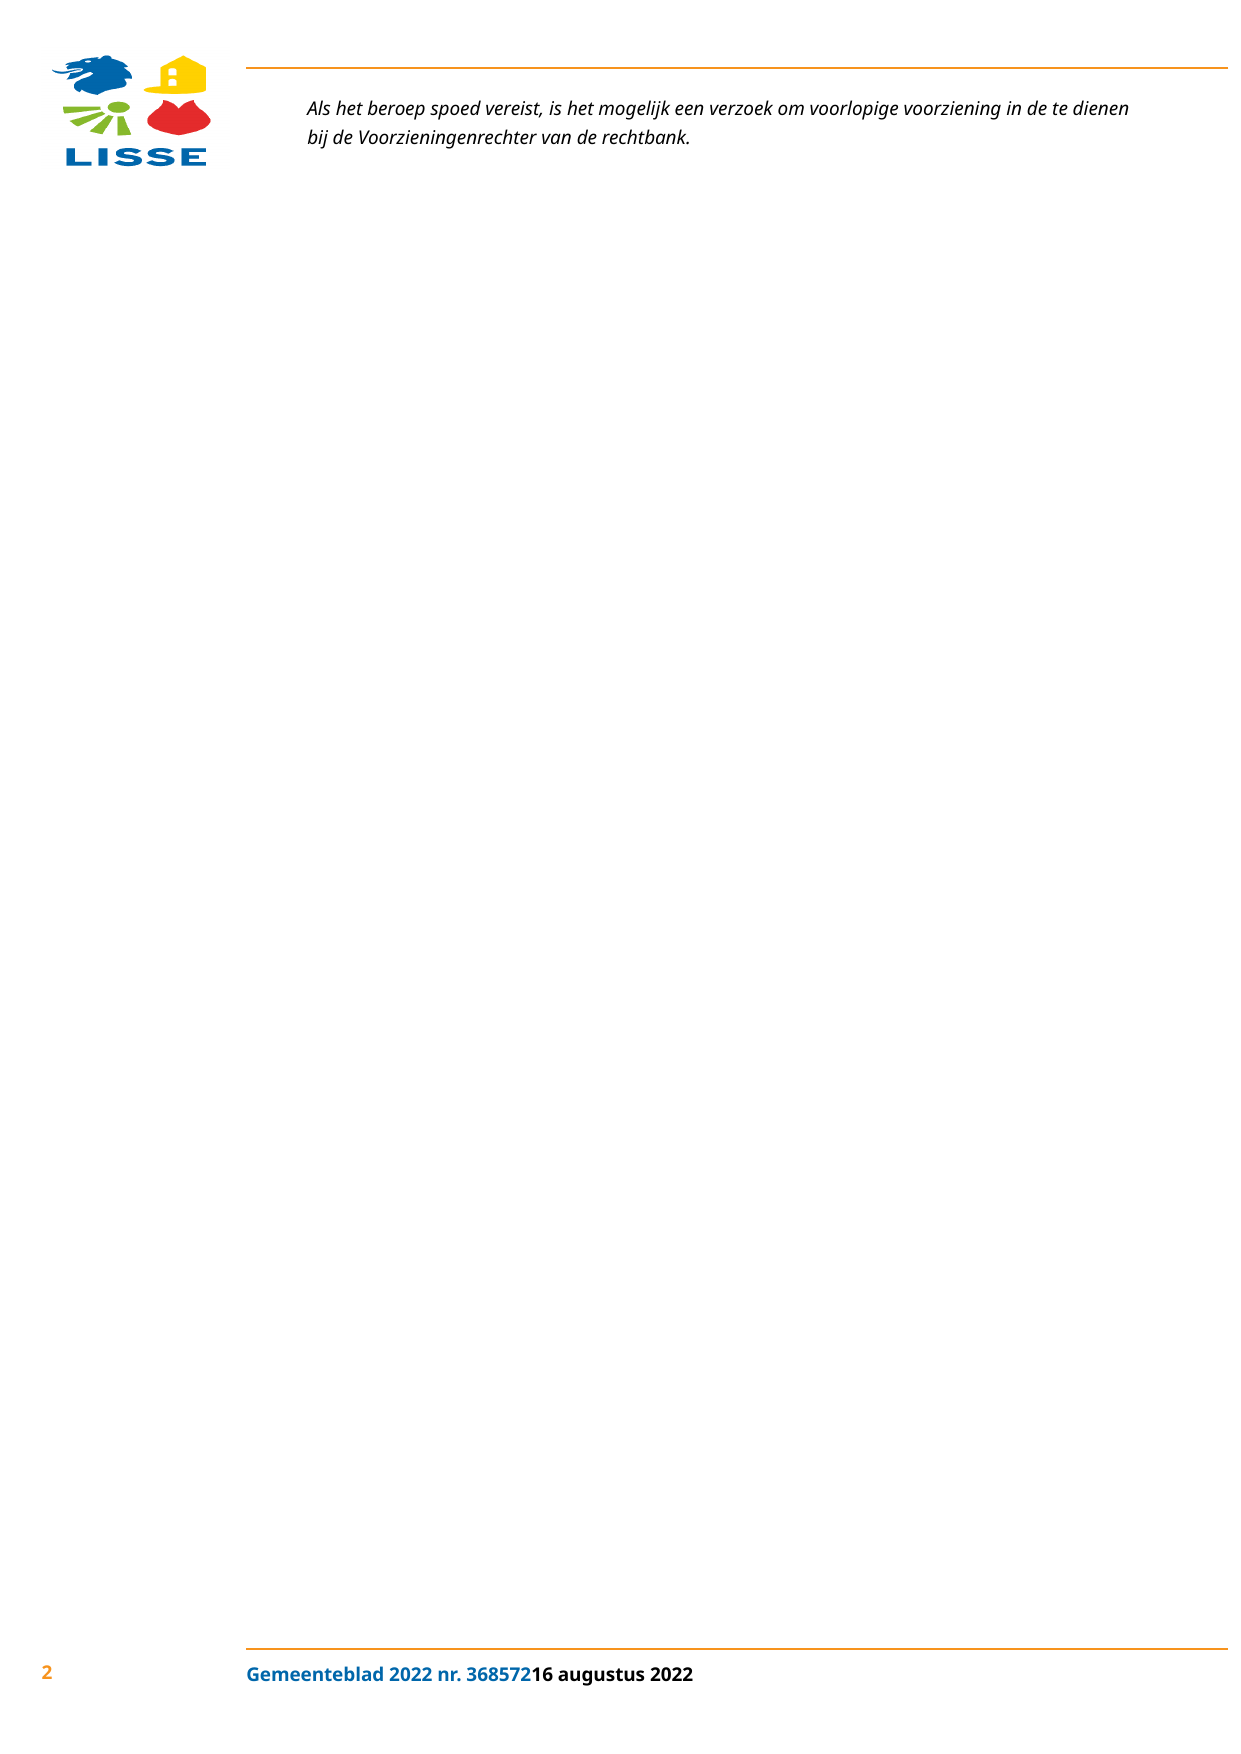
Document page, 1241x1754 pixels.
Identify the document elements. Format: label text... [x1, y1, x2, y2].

picture [41, 47, 231, 172]
list Als het beroep spoed vereist, is het mogelijk een verzoek om voorlopige voorziening in de te dienen bij de Voorzieningenrechter van de rechtbank. [248, 95, 1152, 150]
